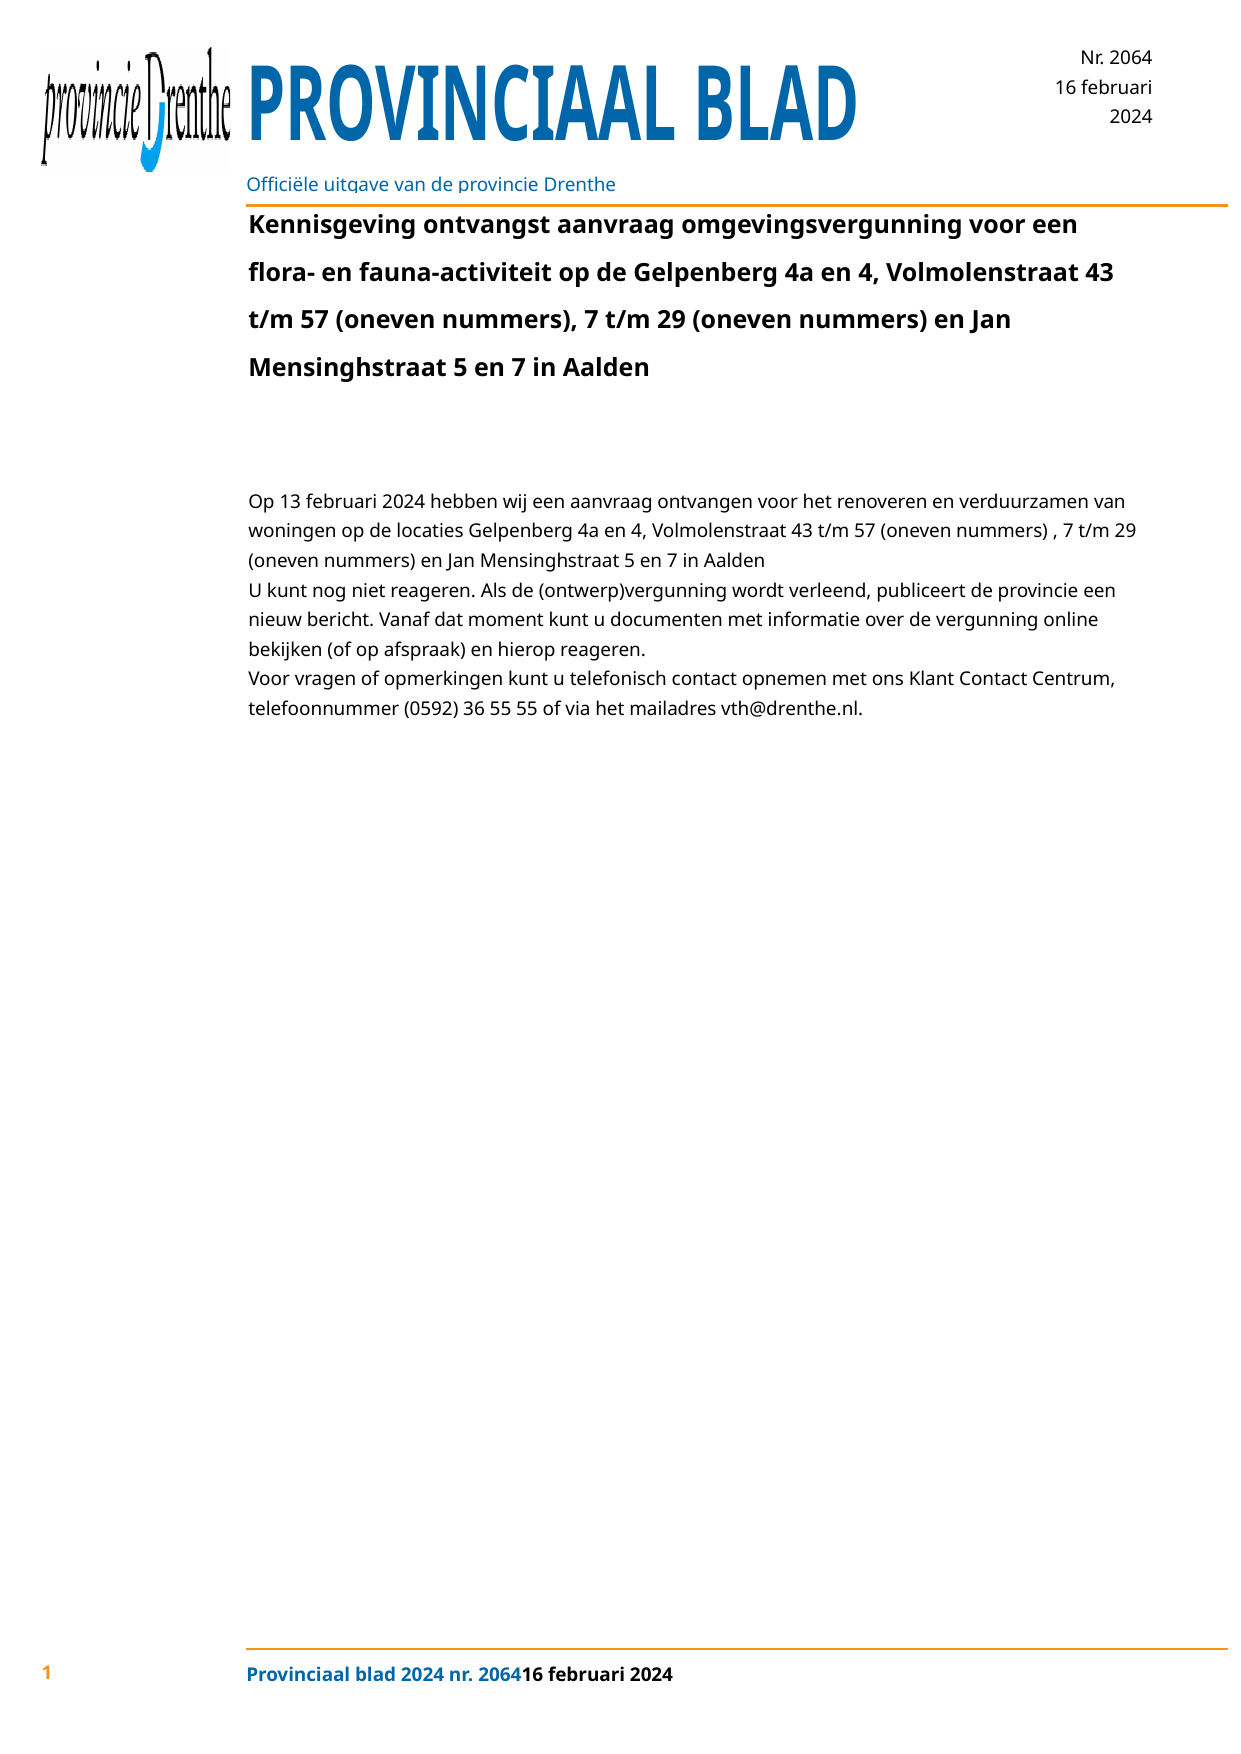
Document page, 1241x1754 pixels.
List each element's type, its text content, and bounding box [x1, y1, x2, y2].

text Voor vragen of opmerkingen kunt u telefonisch contact opnemen met ons Klant Contact Centrum, telefoonnummer (0592) 36 55 55 of via het mailadres vth@drenthe.nl. [248, 666, 1152, 721]
picture [41, 47, 231, 172]
text Op 13 februari 2024 hebben wij een aanvraag ontvangen voor het renoveren en verduurzamen van woningen op de locaties Gelpenberg 4a en 4, Volmolenstraat 43 t/m 57 (oneven nummers) , 7 t/m 29 (oneven nummers) en Jan Mensinghstraat 5 en 7 in Aalden [248, 488, 1152, 573]
text Kennisgeving ontvangst aanvraag omgevingsvergunning voor een flora- en fauna-activiteit op de Gelpenberg 4a en 4, Volmolenstraat 43 t/m 57 (oneven nummers), 7 t/m 29 (oneven nummers) en Jan Mensinghstraat 5 en 7 in Aalden [248, 207, 1152, 384]
text U kunt nog niet reageren. Als de (ontwerp)vergunning wordt verleend, publiceert de provincie een nieuw bericht. Vanaf dat moment kunt u documenten met informatie over de vergunning online bekijken (of op afspraak) en hierop reageren. [248, 577, 1152, 662]
